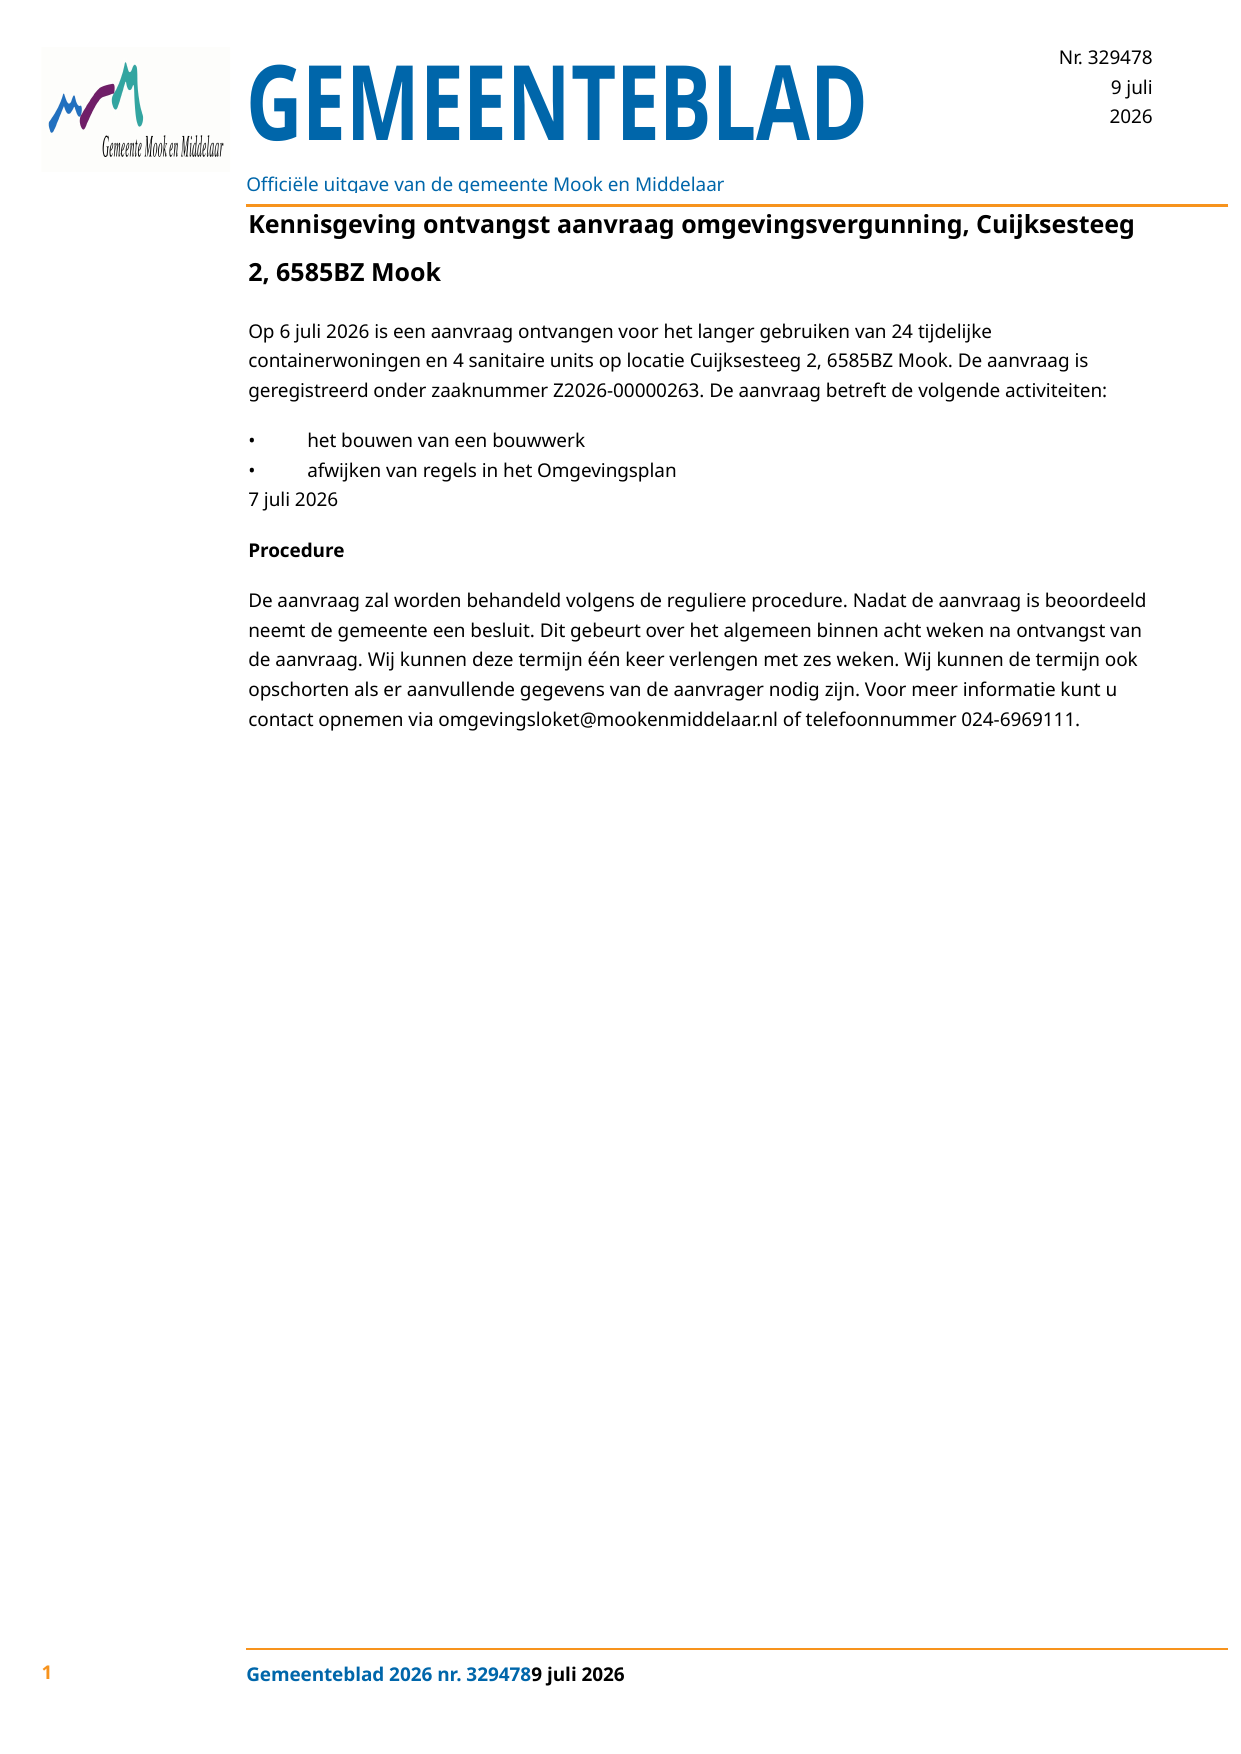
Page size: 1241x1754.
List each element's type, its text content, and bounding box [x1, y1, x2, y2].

picture [41, 47, 231, 172]
text Procedure [248, 537, 1152, 563]
text Kennisgeving ontvangst aanvraag omgevingsvergunning, Cuijksesteeg 2, 6585BZ Mook [248, 207, 1152, 288]
text De aanvraag zal worden behandeld volgens de reguliere procedure. Nadat de aanvraag is beoordeeld neemt de gemeente een besluit. Dit gebeurt over het algemeen binnen acht weken na ontvangst van de aanvraag. Wij kunnen deze termijn één keer verlengen met zes weken. Wij kunnen de termijn ook opschorten als er aanvullende gegevens van de aanvrager nodig zijn. Voor meer informatie kunt u contact opnemen via omgevingsloket@mookenmiddelaar.nl of telefoonnummer 024-6969111. [248, 587, 1152, 732]
text Op 6 juli 2026 is een aanvraag ontvangen voor het langer gebruiken van 24 tijdelijke containerwoningen en 4 sanitaire units op locatie Cuijksesteeg 2, 6585BZ Mook. De aanvraag is geregistreerd onder zaaknummer Z2026-00000263. De aanvraag betreft de volgende activiteiten: [248, 318, 1152, 403]
text 7 juli 2026 [248, 487, 1152, 512]
list het bouwen van een bouwwerk [248, 427, 1152, 453]
list afwijken van regels in het Omgevingsplan [248, 457, 1152, 483]
